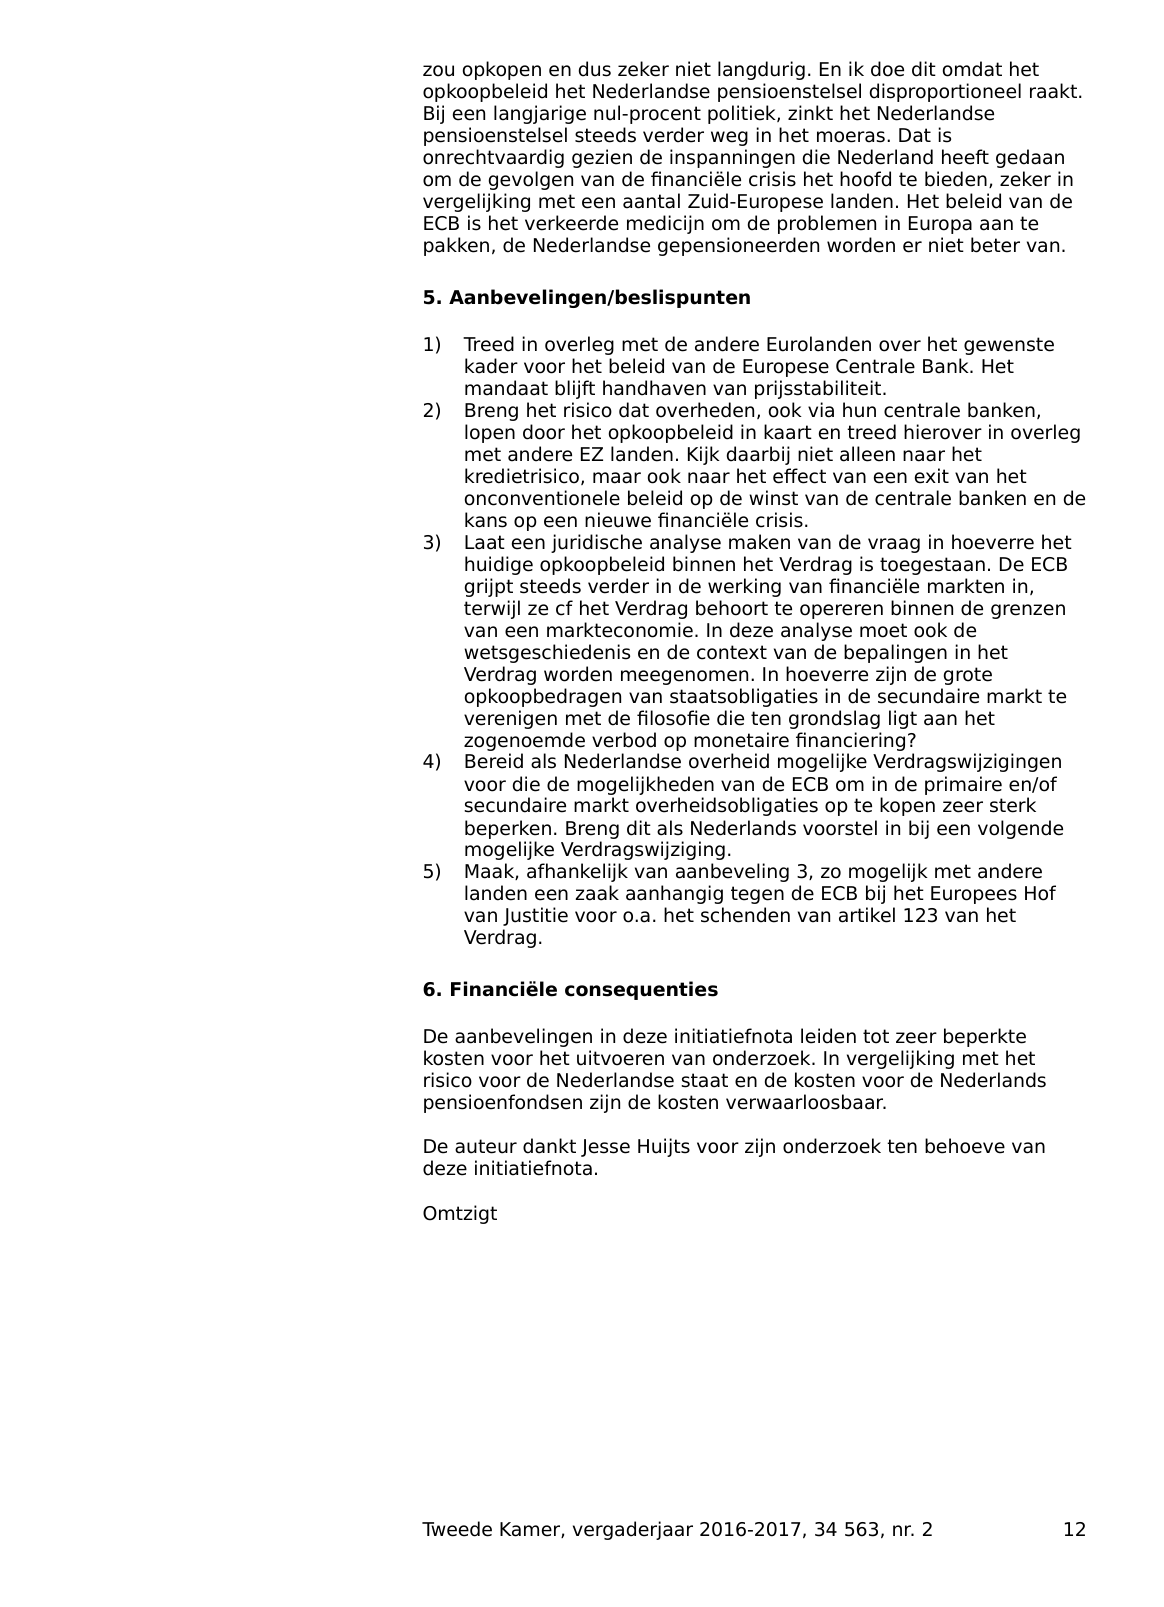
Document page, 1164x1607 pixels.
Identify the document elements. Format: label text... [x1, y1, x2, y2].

text 3) Laat een juridische analyse maken van de vraag in hoeverre het huidige opkoopbeleid binnen het Verdrag is toegestaan. De ECB grijpt steeds verder in de werking van financiële markten in, terwijl ze cf het Verdrag behoort te opereren binnen de grenzen van een markteconomie. In deze analyse moet ook de wetsgeschiedenis en de context van de bepalingen in het Verdrag worden meegenomen. In hoeverre zijn de grote opkoopbedragen van staatsobligaties in de secundaire markt te verenigen met de filosofie die ten grondslag ligt aan het zogenoemde verbod op monetaire financiering? [422, 532, 1087, 751]
subtitle 5. Aanbevelingen/beslispunten [422, 287, 1087, 309]
text De auteur dankt Jesse Huijts voor zijn onderzoek ten behoeve van deze initiatiefnota. [422, 1136, 1087, 1180]
text Omtzigt [422, 1202, 1087, 1224]
subtitle 6. Financiële consequenties [422, 979, 1087, 1001]
text 5) Maak, afhankelijk van aanbeveling 3, zo mogelijk met andere landen een zaak aanhangig tegen de ECB bij het Europees Hof van Justitie voor o.a. het schenden van artikel 123 van het Verdrag. [422, 861, 1087, 949]
text 2) Breng het risico dat overheden, ook via hun centrale banken, lopen door het opkoopbeleid in kaart en treed hierover in overleg met andere EZ landen. Kijk daarbij niet alleen naar het kredietrisico, maar ook naar het effect van een exit van het onconventionele beleid op de winst van de centrale banken en de kans op een nieuwe financiële crisis. [422, 400, 1087, 532]
text zou opkopen en dus zeker niet langdurig. En ik doe dit omdat het opkoopbeleid het Nederlandse pensioenstelsel disproportioneel raakt. Bij een langjarige nul-procent politiek, zinkt het Nederlandse pensioenstelsel steeds verder weg in het moeras. Dat is onrechtvaardig gezien de inspanningen die Nederland heeft gedaan om de gevolgen van de financiële crisis het hoofd te bieden, zeker in vergelijking met een aantal Zuid-Europese landen. Het beleid van de ECB is het verkeerde medicijn om de problemen in Europa aan te pakken, de Nederlandse gepensioneerden worden er niet beter van. [422, 59, 1087, 257]
text 4) Bereid als Nederlandse overheid mogelijke Verdragswijzigingen voor die de mogelijkheden van de ECB om in de primaire en/of secundaire markt overheidsobligaties op te kopen zeer sterk beperken. Breng dit als Nederlands voorstel in bij een volgende mogelijke Verdragswijziging. [422, 751, 1087, 861]
text De aanbevelingen in deze initiatiefnota leiden tot zeer beperkte kosten voor het uitvoeren van onderzoek. In vergelijking met het risico voor de Nederlandse staat en de kosten voor de Nederlands pensioenfondsen zijn de kosten verwaarloosbaar. [422, 1026, 1087, 1114]
text 1) Treed in overleg met de andere Eurolanden over het gewenste kader voor het beleid van de Europese Centrale Bank. Het mandaat blijft handhaven van prijsstabiliteit. [422, 334, 1087, 400]
